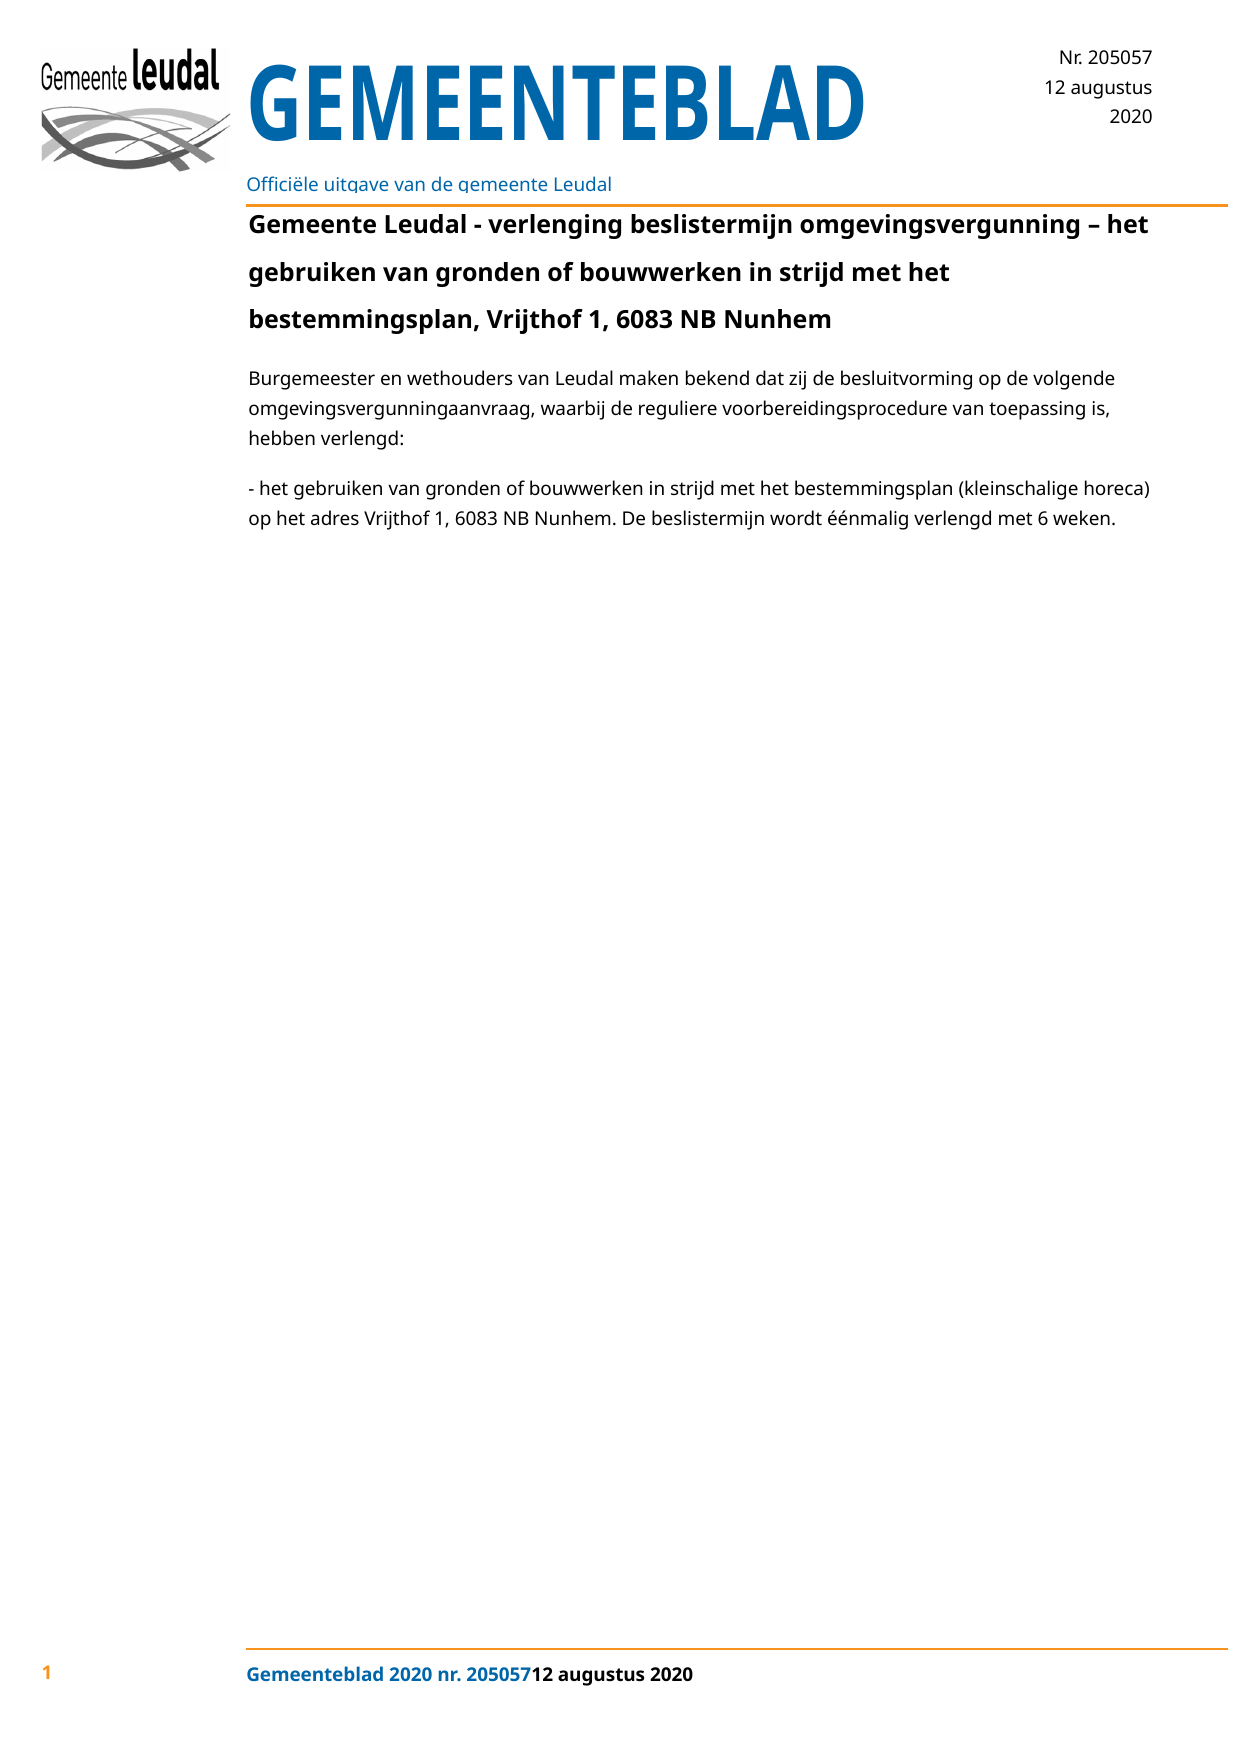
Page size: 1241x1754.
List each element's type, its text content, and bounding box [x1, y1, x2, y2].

text - het gebruiken van gronden of bouwwerken in strijd met het bestemmingsplan (kleinschalige horeca) op het adres Vrijthof 1, 6083 NB Nunhem. De beslistermijn wordt éénmalig verlengd met 6 weken. [248, 475, 1152, 530]
text Gemeente Leudal - verlenging beslistermijn omgevingsvergunning – het gebruiken van gronden of bouwwerken in strijd met het bestemmingsplan, Vrijthof 1, 6083 NB Nunhem [248, 207, 1152, 336]
picture [41, 47, 231, 172]
text Burgemeester en wethouders van Leudal maken bekend dat zij de besluitvorming op de volgende omgevingsvergunningaanvraag, waarbij de reguliere voorbereidingsprocedure van toepassing is, hebben verlengd: [248, 366, 1152, 450]
